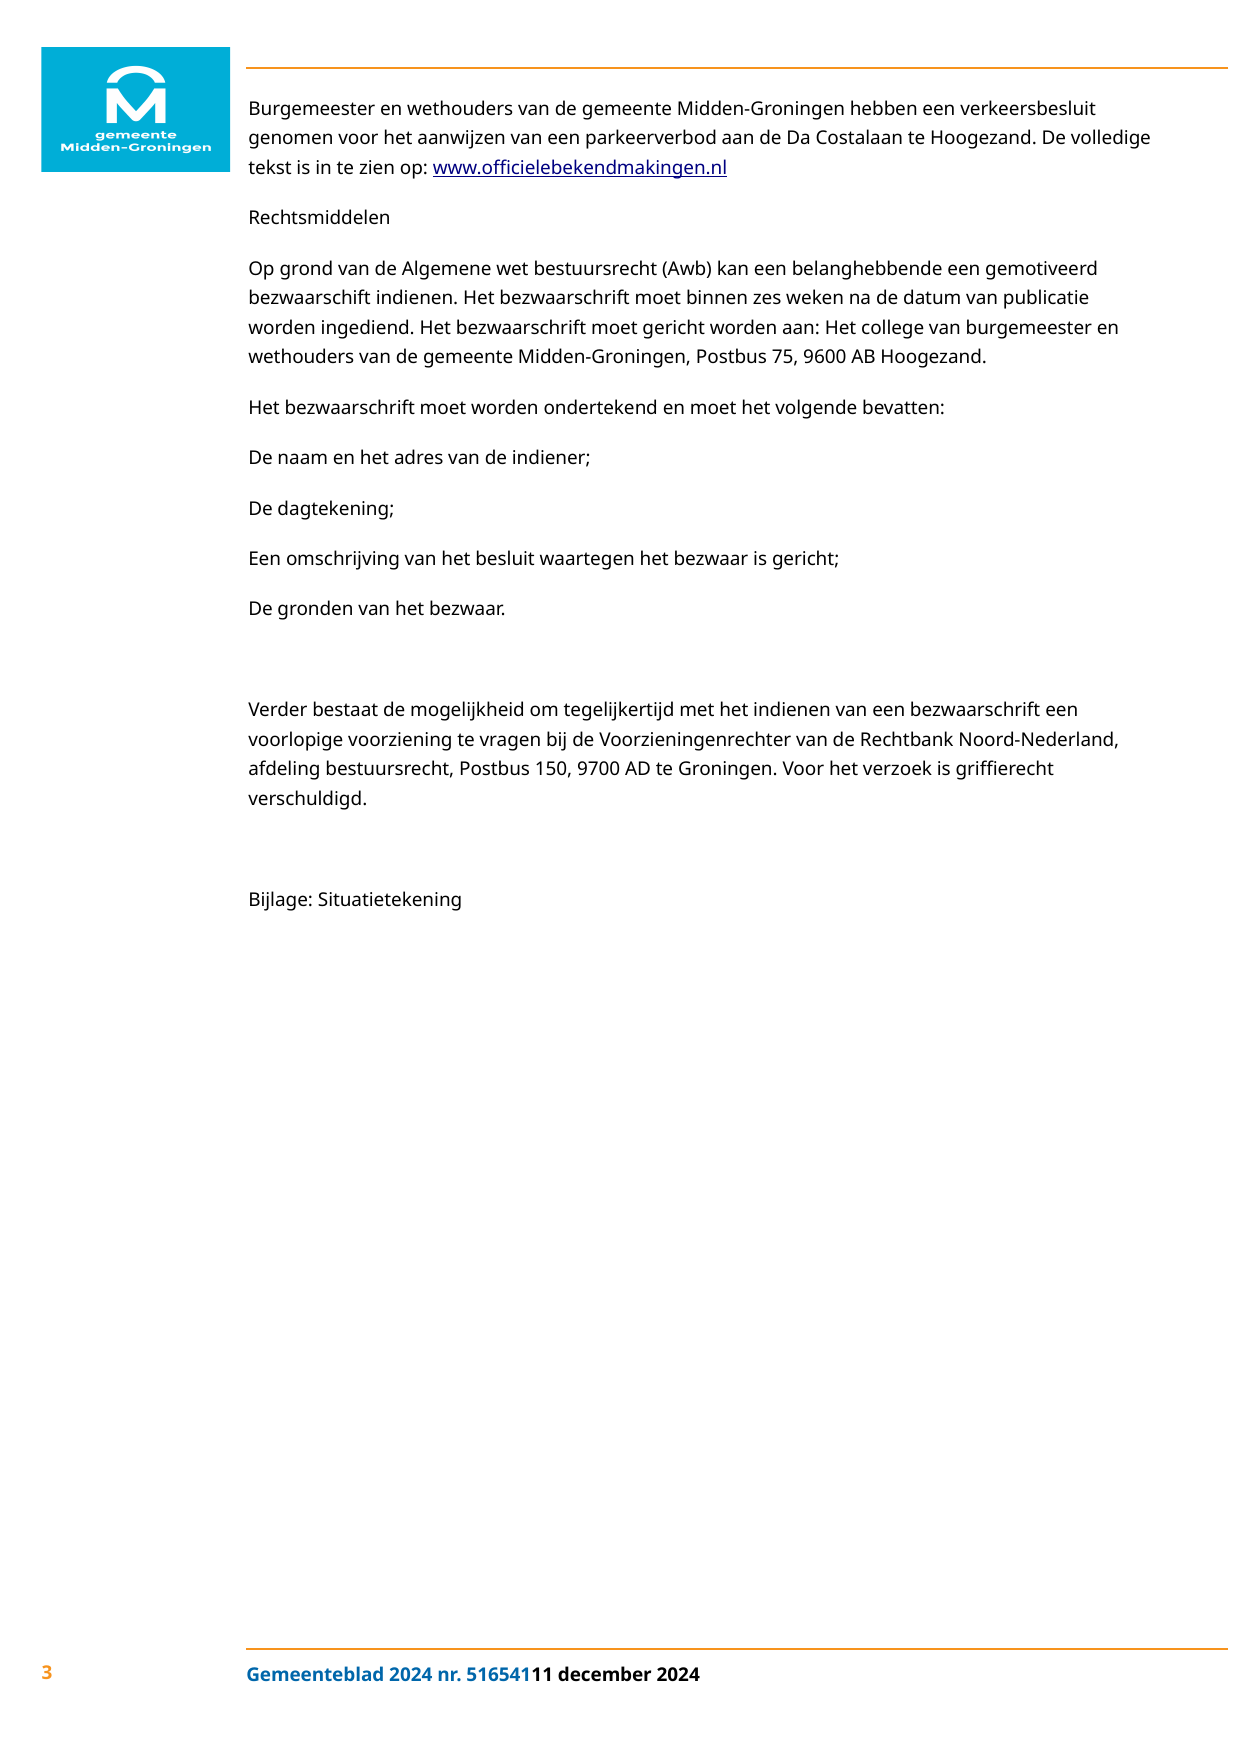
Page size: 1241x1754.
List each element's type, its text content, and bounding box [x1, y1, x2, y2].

picture [107, 89, 165, 122]
text Verder bestaat de mogelijkheid om tegelijkertijd met het indienen van een bezwaarschrift een voorlopige voorziening te vragen bij de Voorzieningenrechter van de Rechtbank Noord-Nederland, afdeling bestuursrecht, Postbus 150, 9700 AD te Groningen. Voor het verzoek is griffierecht verschuldigd. [248, 696, 1152, 811]
text Rechtsmiddelen [248, 204, 1152, 230]
picture [108, 66, 164, 82]
text Het bezwaarschrift moet worden ondertekend en moet het volgende bevatten: [248, 394, 1152, 420]
text De dagtekening; [248, 495, 1152, 521]
text De naam en het adres van de indiener; [248, 444, 1152, 470]
text Een omschrijving van het besluit waartegen het bezwaar is gericht; [248, 545, 1152, 571]
picture [184, 146, 190, 153]
text Bijlage: Situatietekening [248, 886, 1152, 912]
text De gronden van het bezwaar. [248, 596, 1152, 621]
text Op grond van de Algemene wet bestuursrecht (Awb) kan een belanghebbende een gemotiveerd bezwaarschift indienen. Het bezwaarschrift moet binnen zes weken na de datum van publicatie worden ingediend. Het bezwaarschrift moet gericht worden aan: Het college van burgemeester en wethouders van de gemeente Midden-Groningen, Postbus 75, 9600 AB Hoogezand. [248, 255, 1152, 369]
text Burgemeester en wethouders van de gemeente Midden-Groningen hebben een verkeersbesluit genomen voor het aanwijzen van een parkeerverbod aan de Da Costalaan te Hoogezand. De volledige tekst is in te zien op: www.officielebekendmakingen.nl [248, 95, 1152, 180]
